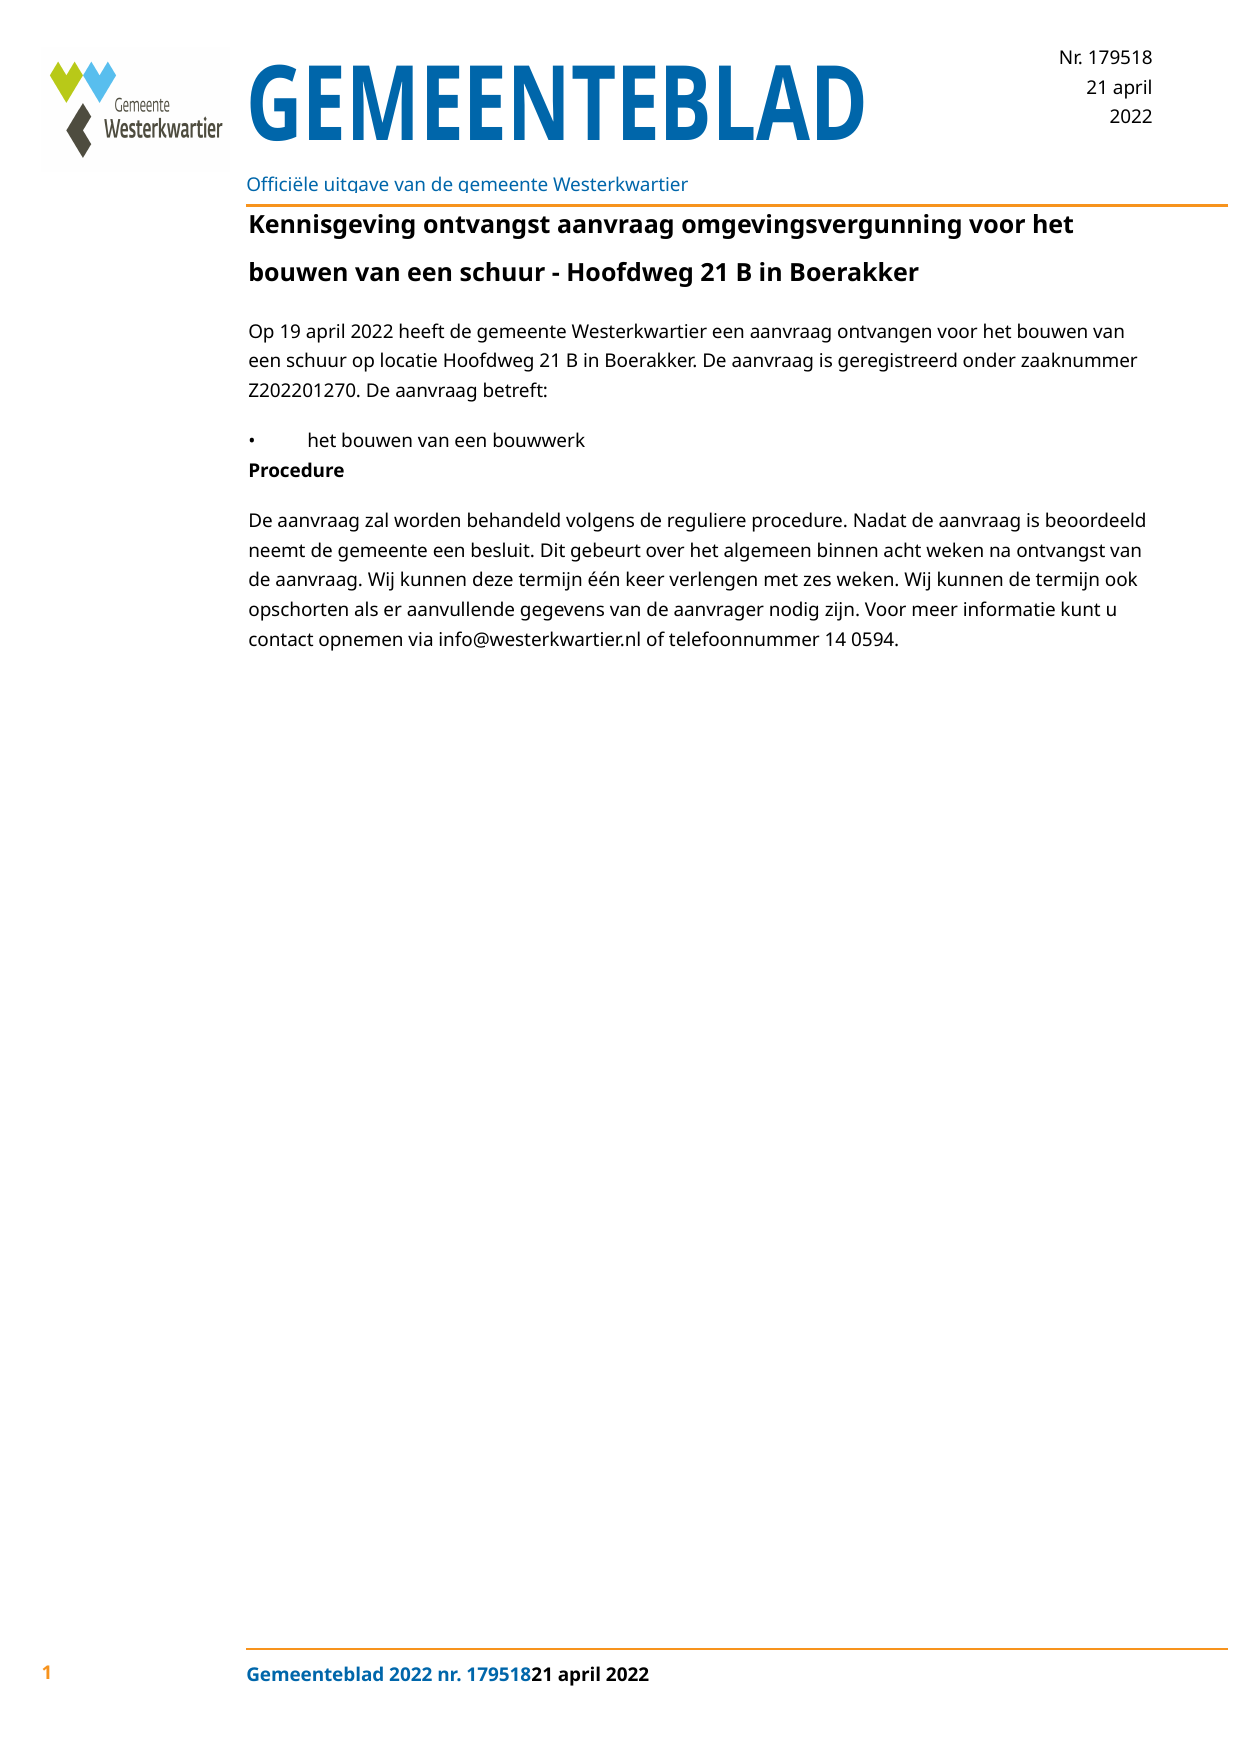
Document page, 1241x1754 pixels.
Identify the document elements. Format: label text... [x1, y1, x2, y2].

text Op 19 april 2022 heeft de gemeente Westerkwartier een aanvraag ontvangen voor het bouwen van een schuur op locatie Hoofdweg 21 B in Boerakker. De aanvraag is geregistreerd onder zaaknummer Z202201270. De aanvraag betreft: [248, 318, 1152, 403]
text Procedure [248, 457, 1152, 483]
text Kennisgeving ontvangst aanvraag omgevingsvergunning voor het bouwen van een schuur - Hoofdweg 21 B in Boerakker [248, 207, 1152, 288]
text De aanvraag zal worden behandeld volgens de reguliere procedure. Nadat de aanvraag is beoordeeld neemt de gemeente een besluit. Dit gebeurt over het algemeen binnen acht weken na ontvangst van de aanvraag. Wij kunnen deze termijn één keer verlengen met zes weken. Wij kunnen de termijn ook opschorten als er aanvullende gegevens van de aanvrager nodig zijn. Voor meer informatie kunt u contact opnemen via info@westerkwartier.nl of telefoonnummer 14 0594. [248, 507, 1152, 652]
list het bouwen van een bouwwerk [248, 427, 1152, 453]
picture [41, 47, 231, 172]
